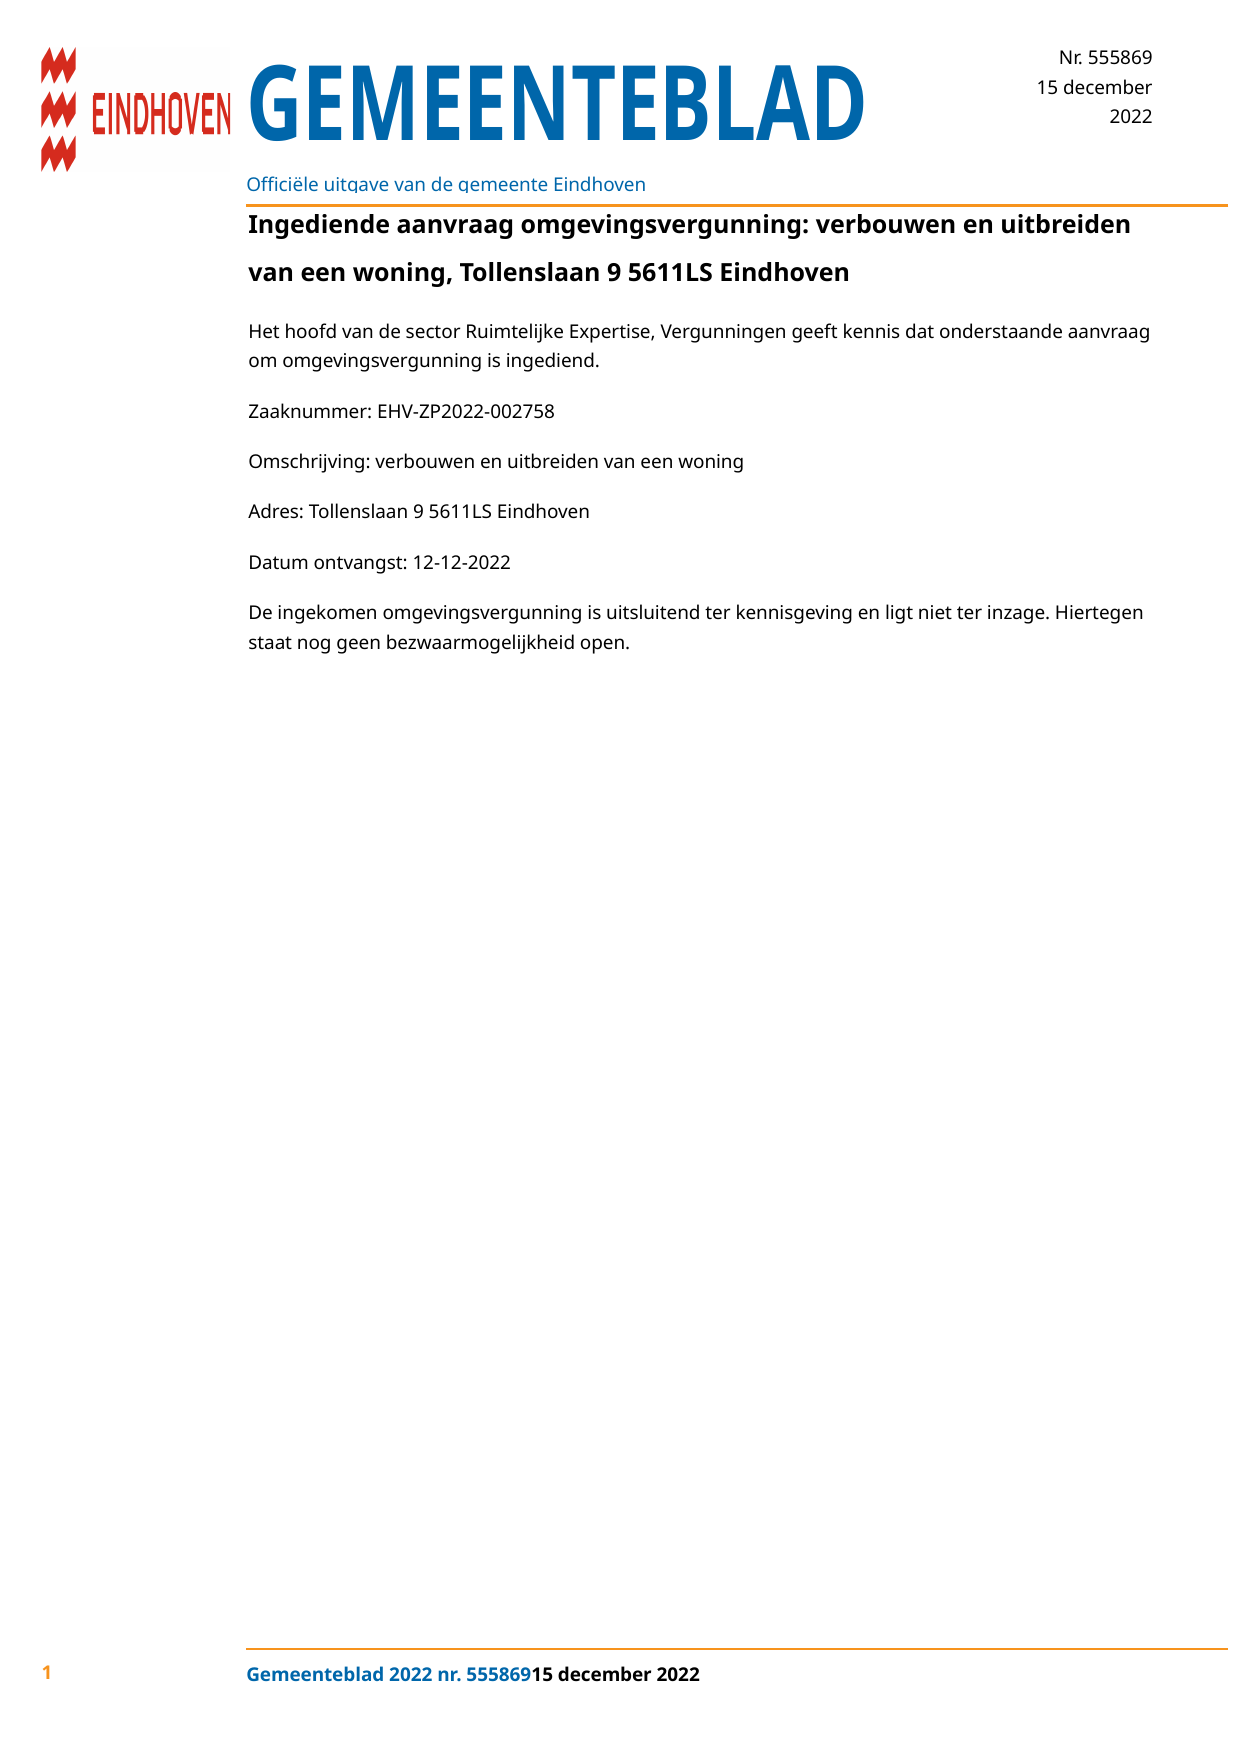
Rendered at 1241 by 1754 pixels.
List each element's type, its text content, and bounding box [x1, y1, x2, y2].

text Ingediende aanvraag omgevingsvergunning: verbouwen en uitbreiden van een woning, Tollenslaan 9 5611LS Eindhoven [248, 207, 1152, 288]
text Het hoofd van de sector Ruimtelijke Expertise, Vergunningen geeft kennis dat onderstaande aanvraag om omgevingsvergunning is ingediend. [248, 318, 1152, 373]
picture [41, 47, 231, 172]
text De ingekomen omgevingsvergunning is uitsluitend ter kennisgeving en ligt niet ter inzage. Hiertegen staat nog geen bezwaarmogelijkheid open. [248, 599, 1152, 655]
text Omschrijving: verbouwen en uitbreiden van een woning [248, 448, 1152, 474]
text Adres: Tollenslaan 9 5611LS Eindhoven [248, 499, 1152, 524]
text Datum ontvangst: 12-12-2022 [248, 549, 1152, 575]
text Zaaknummer: EHV-ZP2022-002758 [248, 398, 1152, 424]
